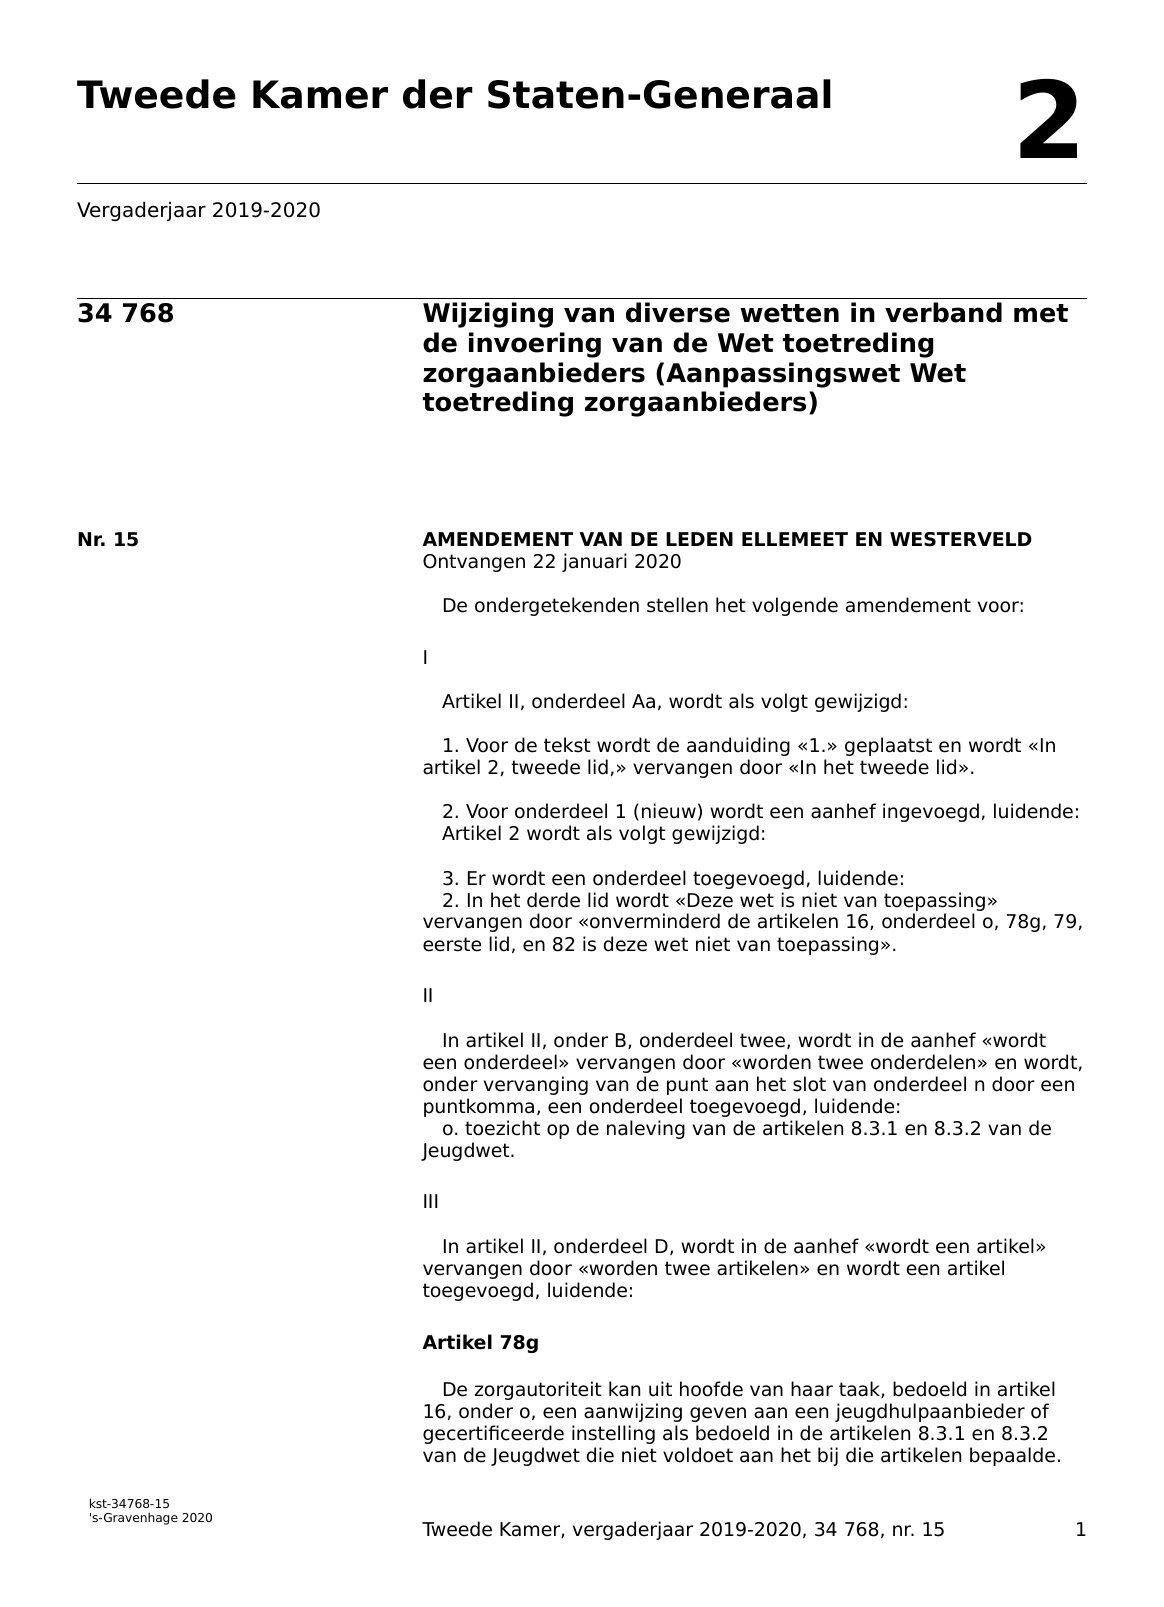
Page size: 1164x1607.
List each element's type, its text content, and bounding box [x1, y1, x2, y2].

table_header 2 [886, 59, 1087, 183]
text 2. In het derde lid wordt «Deze wet is niet van toepassing» vervangen door «onverminderd de artikelen 16, onderdeel o, 78g, 79, eerste lid, en 82 is deze wet niet van toepassing». [422, 889, 1087, 955]
text In artikel II, onder B, onderdeel twee, wordt in de aanhef «wordt een onderdeel» vervangen door «worden twee onderdelen» en wordt, onder vervanging van de punt aan het slot van onderdeel n door een puntkomma, een onderdeel toegevoegd, luidende: [422, 1029, 1087, 1117]
text o. toezicht op de naleving van de artikelen 8.3.1 en 8.3.2 van de Jeugdwet. [422, 1117, 1087, 1161]
text 3. Er wordt een onderdeel toegevoegd, luidende: [422, 867, 1087, 889]
subtitle III [422, 1191, 1087, 1213]
subtitle II [422, 985, 1087, 1007]
text Artikel 2 wordt als volgt gewijzigd: [422, 823, 1087, 845]
text kst-34768-15 [88, 1497, 323, 1511]
text In artikel II, onderdeel D, wordt in de aanhef «wordt een artikel» vervangen door «worden twee artikelen» en wordt een artikel toegevoegd, luidende: [422, 1236, 1087, 1302]
text 1. Voor de tekst wordt de aanduiding «1.» geplaatst en wordt «In artikel 2, tweede lid,» vervangen door «In het tweede lid». [422, 735, 1087, 779]
text Artikel II, onderdeel Aa, wordt als volgt gewijzigd: [422, 691, 1087, 713]
table_cell Vergaderjaar 2019-2020 [77, 184, 1087, 298]
subtitle I [422, 647, 1087, 669]
text 2. Voor onderdeel 1 (nieuw) wordt een aanhef ingevoegd, luidende: [422, 801, 1087, 823]
subtitle 34 768 Wijziging van diverse wetten in verband met de invoering van de Wet toetreding zorgaanbieders (Aanpassingswet Wet toetreding zorgaanbieders) [77, 299, 1087, 418]
text De zorgautoriteit kan uit hoofde van haar taak, bedoeld in artikel 16, onder o, een aanwijzing geven aan een jeugdhulpaanbieder of gecertificeerde instelling als bedoeld in de artikelen 8.3.1 en 8.3.2 van de Jeugdwet die niet voldoet aan het bij die artikelen bepaalde. [422, 1378, 1087, 1466]
text 's-Gravenhage 2020 [88, 1511, 323, 1525]
subtitle Nr. 15 AMENDEMENT VAN DE LEDEN ELLEMEET EN WESTERVELD [77, 529, 1087, 551]
table_header Tweede Kamer der Staten-Generaal [77, 59, 886, 183]
subtitle Artikel 78g [422, 1332, 1087, 1353]
text Ontvangen 22 januari 2020 [422, 551, 1087, 573]
text De ondergetekenden stellen het volgende amendement voor: [422, 595, 1087, 617]
